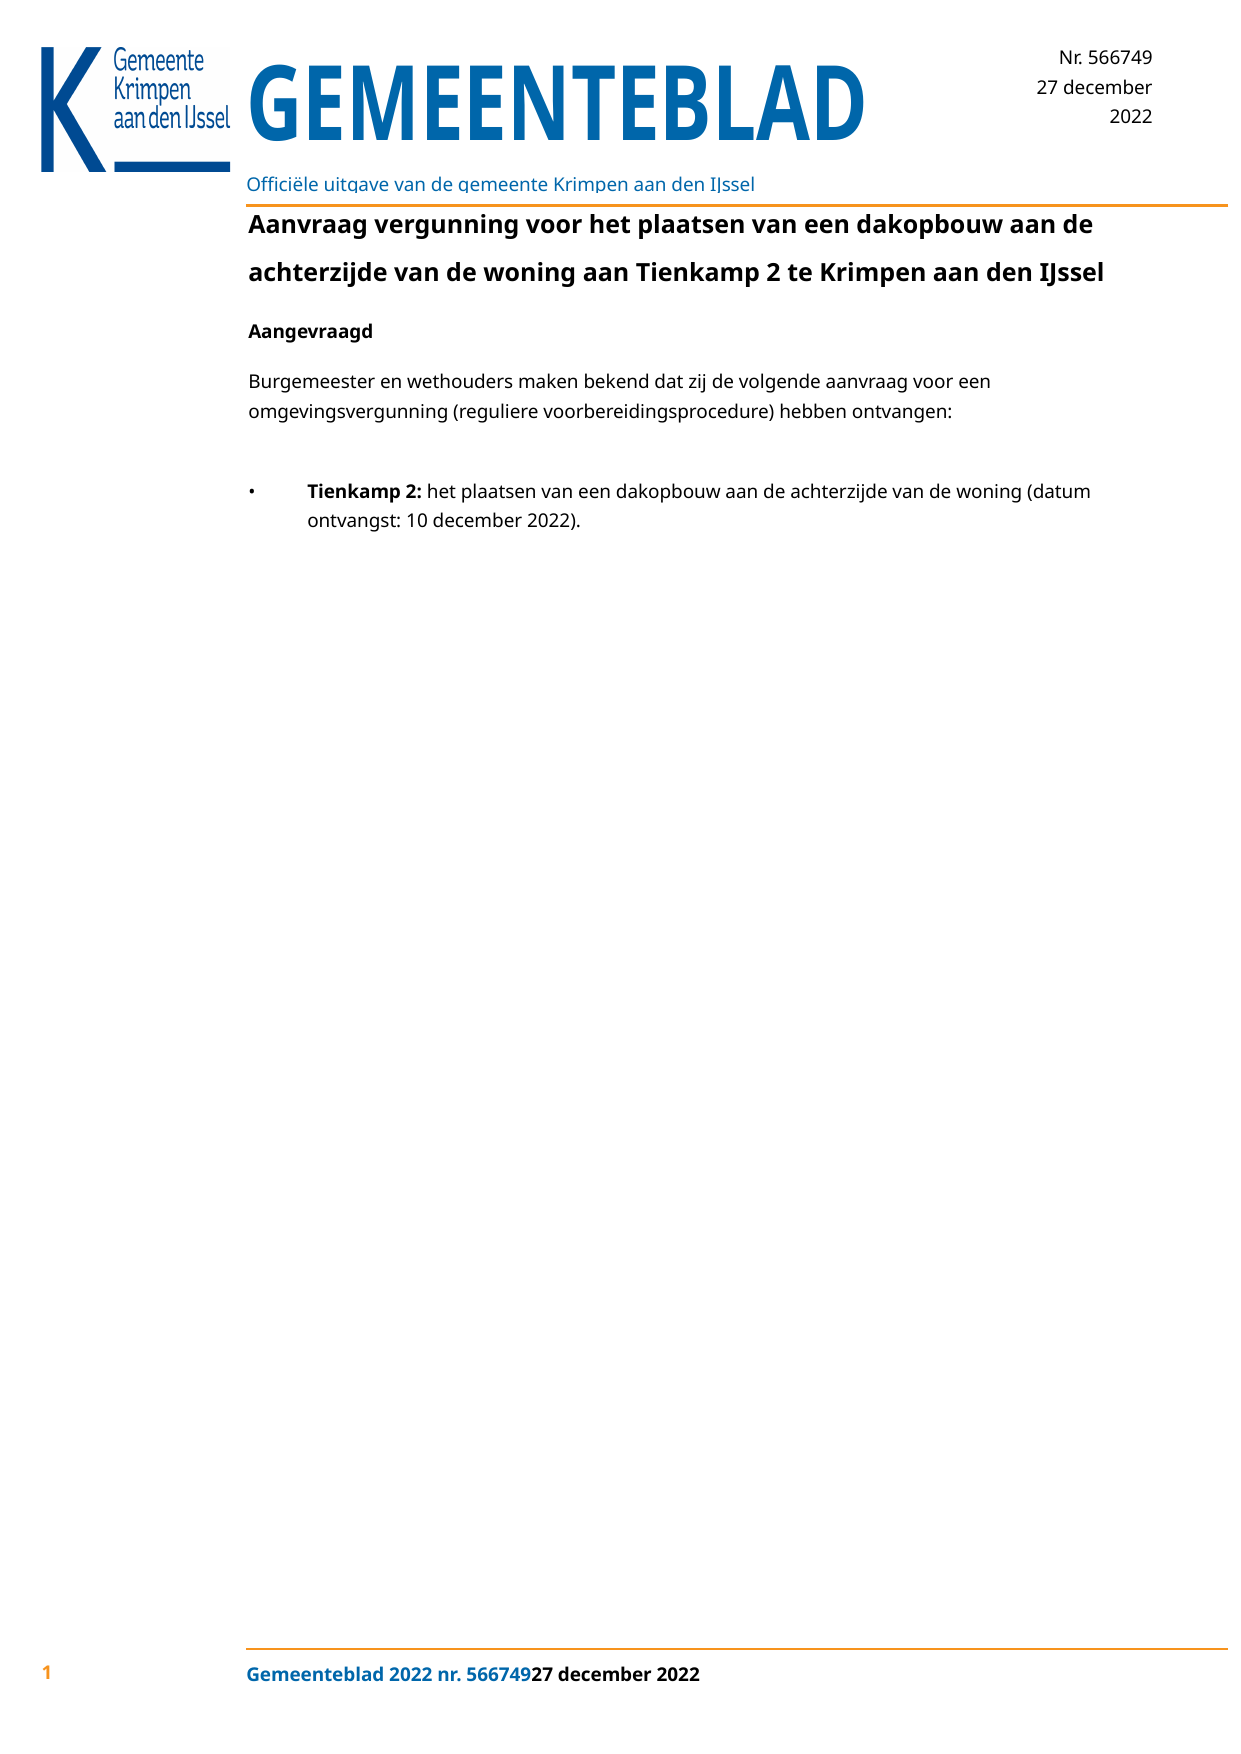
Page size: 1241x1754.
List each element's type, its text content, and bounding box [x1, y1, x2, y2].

picture [41, 47, 231, 172]
text Aangevraagd [248, 318, 1152, 344]
list Tienkamp 2: het plaatsen van een dakopbouw aan de achterzijde van de woning (datum ontvangst: 10 december 2022). [248, 478, 1152, 533]
text Aanvraag vergunning voor het plaatsen van een dakopbouw aan de achterzijde van de woning aan Tienkamp 2 te Krimpen aan den IJssel [248, 207, 1152, 288]
text Burgemeester en wethouders maken bekend dat zij de volgende aanvraag voor een omgevingsvergunning (reguliere voorbereidingsprocedure) hebben ontvangen: [248, 368, 1152, 424]
